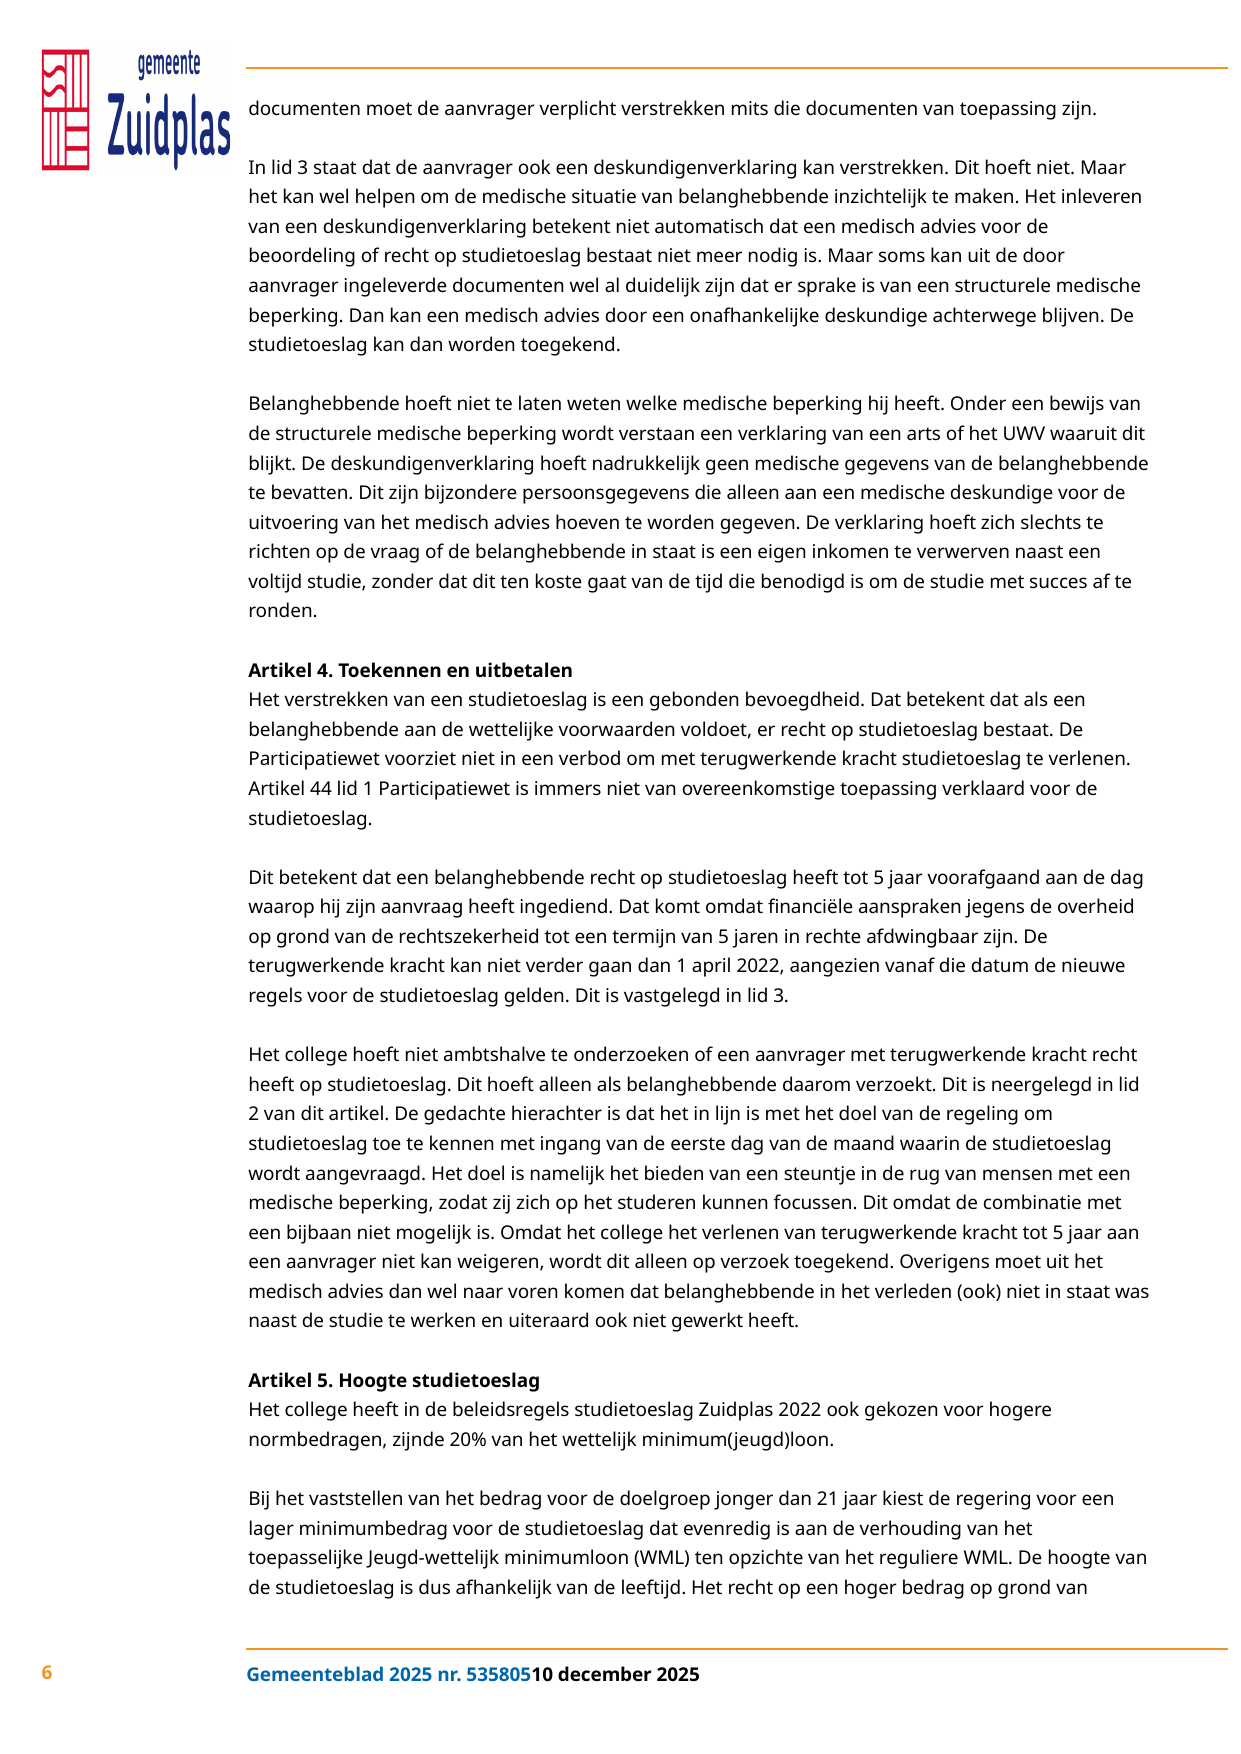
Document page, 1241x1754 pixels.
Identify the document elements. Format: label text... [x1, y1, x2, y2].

text Bij het vaststellen van het bedrag voor de doelgroep jonger dan 21 jaar kiest de regering voor een lager minimumbedrag voor de studietoeslag dat evenredig is aan de verhouding van het toepasselijke Jeugd-wettelijk minimumloon (WML) ten opzichte van het reguliere WML. De hoogte van de studietoeslag is dus afhankelijk van de leeftijd. Het recht op een hoger bedrag op grond van [248, 1485, 1152, 1600]
text Het verstrekken van een studietoeslag is een gebonden bevoegdheid. Dat betekent dat als een belanghebbende aan de wettelijke voorwaarden voldoet, er recht op studietoeslag bestaat. De Participatiewet voorziet niet in een verbod om met terugwerkende kracht studietoeslag te verlenen. Artikel 44 lid 1 Participatiewet is immers niet van overeenkomstige toepassing verklaard voor de studietoeslag. [248, 686, 1152, 831]
text Dit betekent dat een belanghebbende recht op studietoeslag heeft tot 5 jaar voorafgaand aan de dag waarop hij zijn aanvraag heeft ingediend. Dat komt omdat financiële aanspraken jegens de overheid op grond van de rechtszekerheid tot een termijn van 5 jaren in rechte afdwingbaar zijn. De terugwerkende kracht kan niet verder gaan dan 1 april 2022, aangezien vanaf die datum de nieuwe regels voor de studietoeslag gelden. Dit is vastgelegd in lid 3. [248, 864, 1152, 1008]
text Het college hoeft niet ambtshalve te onderzoeken of een aanvrager met terugwerkende kracht recht heeft op studietoeslag. Dit hoeft alleen als belanghebbende daarom verzoekt. Dit is neergelegd in lid 2 van dit artikel. De gedachte hierachter is dat het in lijn is met het doel van de regeling om studietoeslag toe te kennen met ingang van de eerste dag van de maand waarin de studietoeslag wordt aangevraagd. Het doel is namelijk het bieden van een steuntje in de rug van mensen met een medische beperking, zodat zij zich op het studeren kunnen focussen. Dit omdat de combinatie met een bijbaan niet mogelijk is. Omdat het college het verlenen van terugwerkende kracht tot 5 jaar aan een aanvrager niet kan weigeren, wordt dit alleen op verzoek toegekend. Overigens moet uit het medisch advies dan wel naar voren komen dat belanghebbende in het verleden (ook) niet in staat was naast de studie te werken en uiteraard ook niet gewerkt heeft. [248, 1041, 1152, 1333]
picture [41, 47, 231, 172]
text In lid 3 staat dat de aanvrager ook een deskundigenverklaring kan verstrekken. Dit hoeft niet. Maar het kan wel helpen om de medische situatie van belanghebbende inzichtelijk te maken. Het inleveren van een deskundigenverklaring betekent niet automatisch dat een medisch advies voor de beoordeling of recht op studietoeslag bestaat niet meer nodig is. Maar soms kan uit de door aanvrager ingeleverde documenten wel al duidelijk zijn dat er sprake is van een structurele medische beperking. Dan kan een medisch advies door een onafhankelijke deskundige achterwege blijven. De studietoeslag kan dan worden toegekend. [248, 154, 1152, 357]
text Belanghebbende hoeft niet te laten weten welke medische beperking hij heeft. Onder een bewijs van de structurele medische beperking wordt verstaan een verklaring van een arts of het UWV waaruit dit blijkt. De deskundigenverklaring hoeft nadrukkelijk geen medische gegevens van de belanghebbende te bevatten. Dit zijn bijzondere persoonsgegevens die alleen aan een medische deskundige voor de uitvoering van het medisch advies hoeven te worden gegeven. De verklaring hoeft zich slechts te richten op de vraag of de belanghebbende in staat is een eigen inkomen te verwerven naast een voltijd studie, zonder dat dit ten koste gaat van de tijd die benodigd is om de studie met succes af te ronden. [248, 391, 1152, 623]
text Artikel 5. Hoogte studietoeslag [248, 1367, 1152, 1393]
text Het college heeft in de beleidsregels studietoeslag Zuidplas 2022 ook gekozen voor hogere normbedragen, zijnde 20% van het wettelijk minimum(jeugd)loon. [248, 1396, 1152, 1452]
text documenten moet de aanvrager verplicht verstrekken mits die documenten van toepassing zijn. [248, 95, 1152, 121]
text Artikel 4. Toekennen en uitbetalen [248, 657, 1152, 683]
